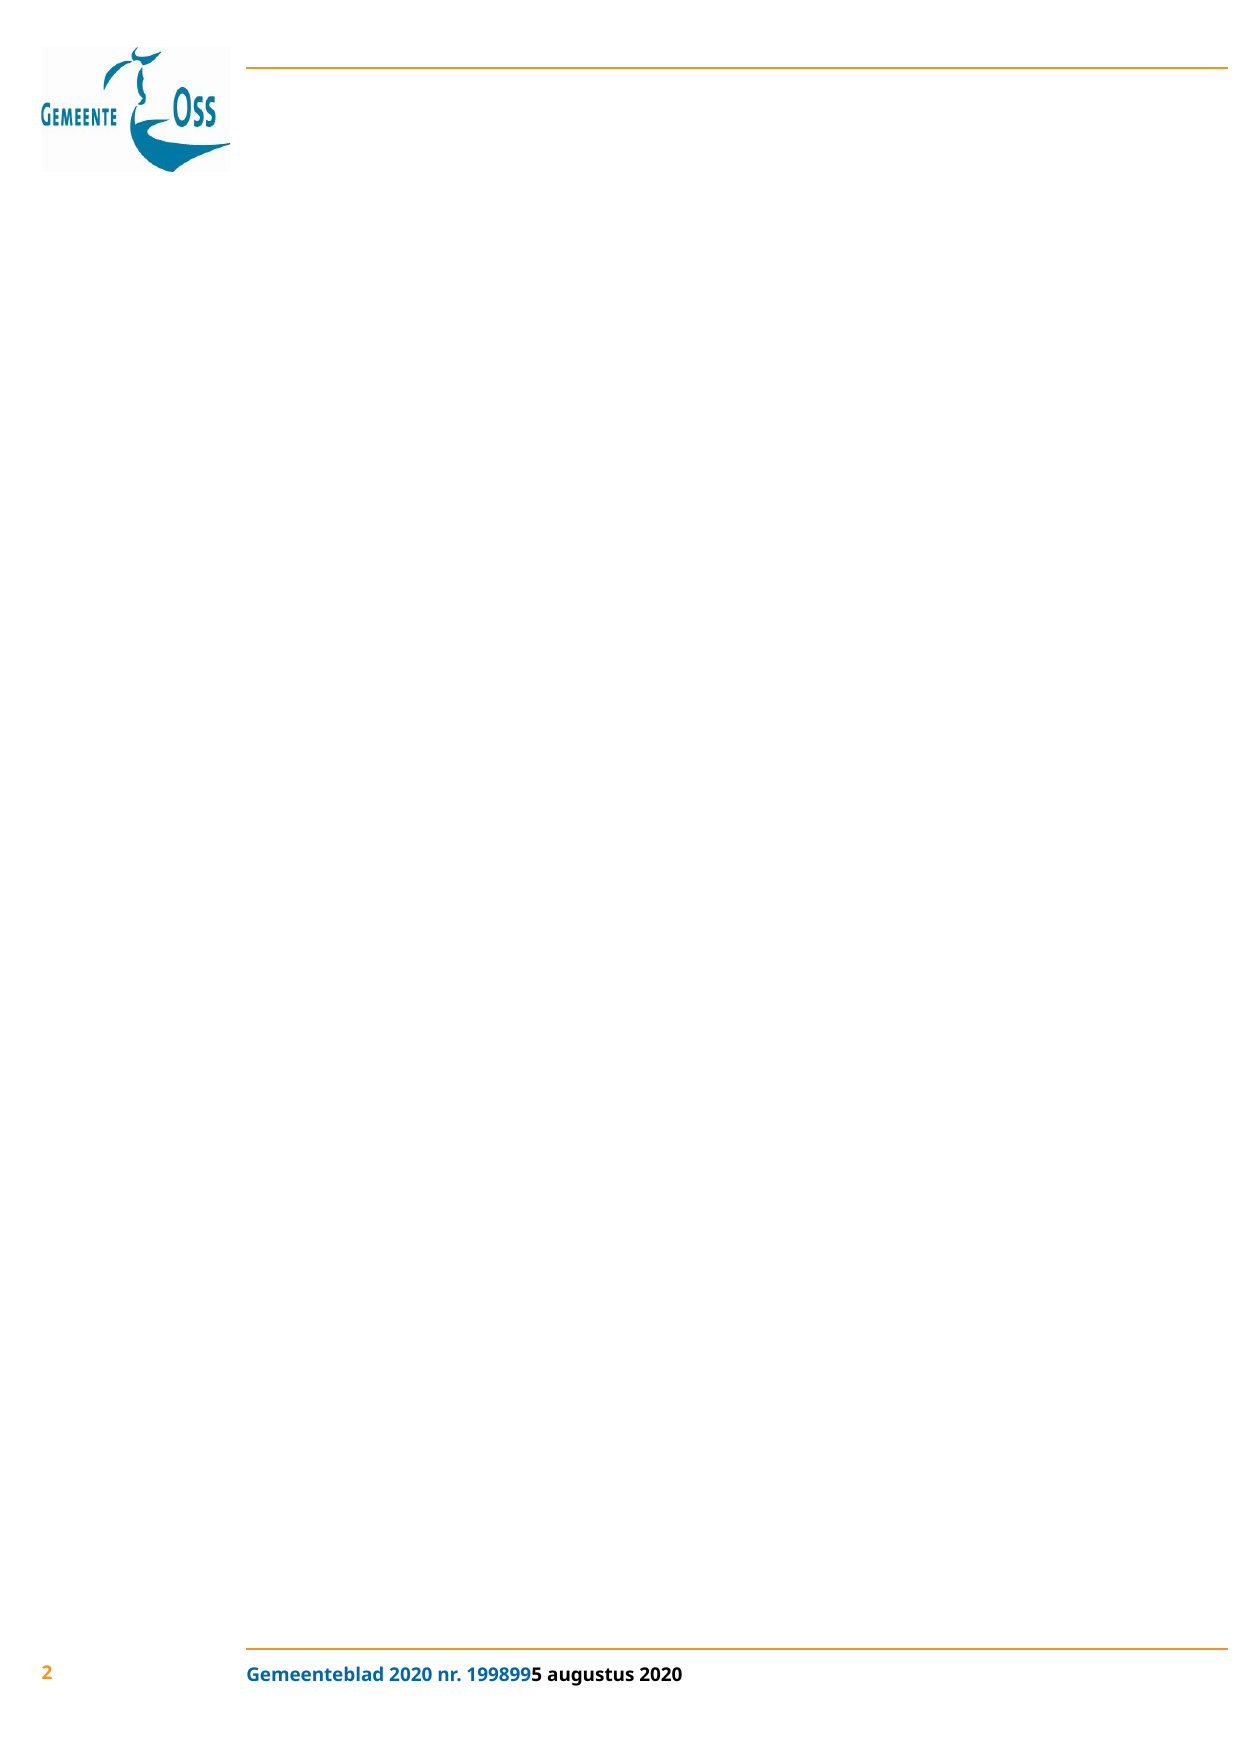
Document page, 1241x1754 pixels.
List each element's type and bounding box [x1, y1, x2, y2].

picture [41, 47, 231, 172]
